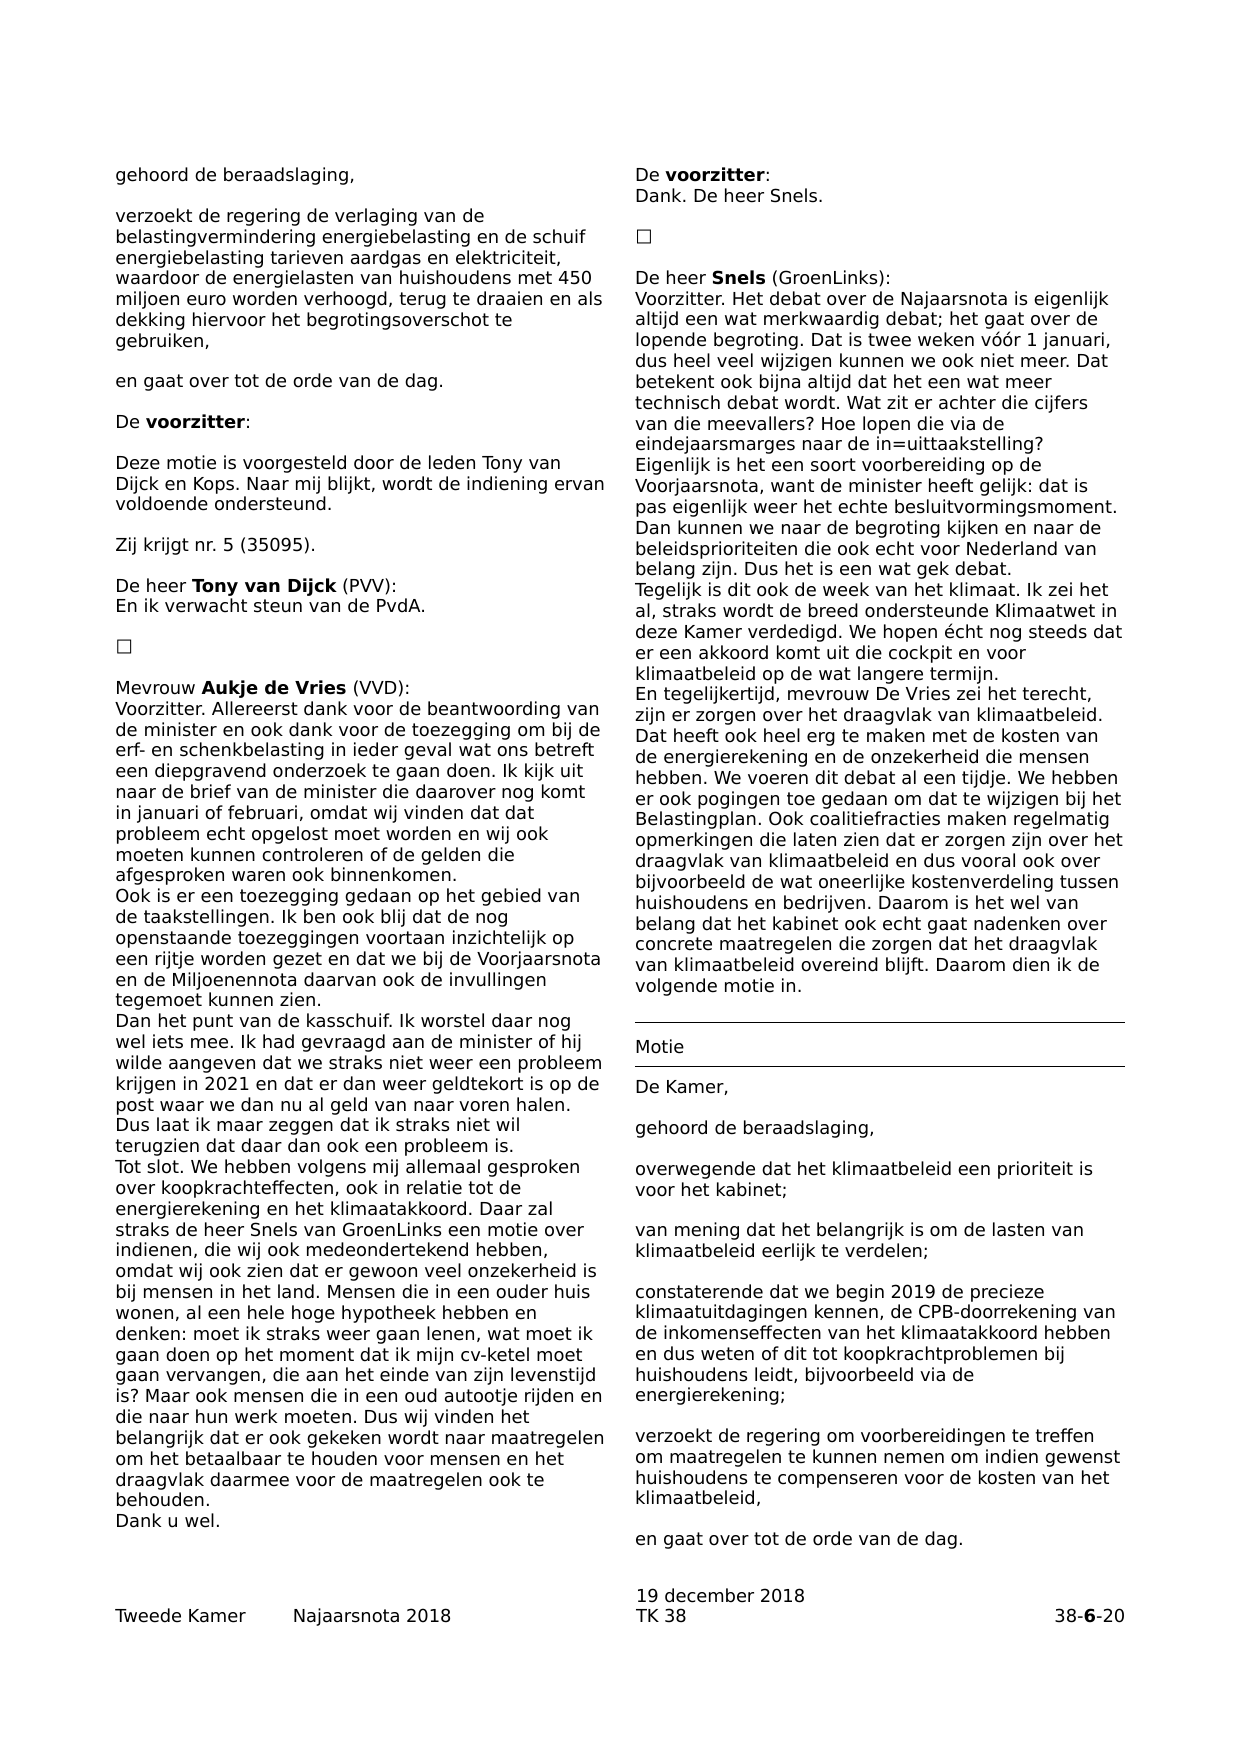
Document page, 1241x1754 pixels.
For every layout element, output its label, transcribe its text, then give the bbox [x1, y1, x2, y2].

text verzoekt de regering de verlaging van de belastingvermindering energiebelasting en de schuif energiebelasting tarieven aardgas en elektriciteit, waardoor de energielasten van huishoudens met 450 miljoen euro worden verhoogd, terug te draaien en als dekking hiervoor het begrotingsoverschot te gebruiken, [115, 206, 605, 351]
text Tegelijk is dit ook de week van het klimaat. Ik zei het al, straks wordt de breed ondersteunde Klimaatwet in deze Kamer verdedigd. We hopen écht nog steeds dat er een akkoord komt uit die cockpit en voor klimaatbeleid op de wat langere termijn. [635, 580, 1125, 684]
text gehoord de beraadslaging, [115, 165, 605, 186]
text Dank u wel. [115, 1511, 605, 1532]
text En ik verwacht steun van de PvdA. [115, 596, 605, 617]
text Dan het punt van de kasschuif. Ik worstel daar nog wel iets mee. Ik had gevraagd aan de minister of hij wilde aangeven dat we straks niet weer een probleem krijgen in 2021 en dat er dan weer geldtekort is op de post waar we dan nu al geld van naar voren halen. Dus laat ik maar zeggen dat ik straks niet wil terugzien dat daar dan ook een probleem is. [115, 1011, 605, 1157]
text overwegende dat het klimaatbeleid een prioriteit is voor het kabinet; [635, 1159, 1125, 1200]
text De heer Snels (GroenLinks): [635, 268, 1125, 288]
text Mevrouw Aukje de Vries (VVD): [115, 678, 605, 698]
text De heer Tony van Dijck (PVV): [115, 576, 605, 596]
text De voorzitter: [635, 165, 1125, 186]
text ⬜ [635, 227, 1125, 248]
text constaterende dat we begin 2019 de precieze klimaatuitdagingen kennen, de CPB-doorrekening van de inkomenseffecten van het klimaatakkoord hebben en dus weten of dit tot koopkrachtproblemen bij huishoudens leidt, bijvoorbeeld via de energierekening; [635, 1282, 1125, 1406]
text Deze motie is voorgesteld door de leden Tony van Dijck en Kops. Naar mij blijkt, wordt de indiening ervan voldoende ondersteund. [115, 453, 605, 515]
text Ook is er een toezegging gedaan op het gebied van de taakstellingen. Ik ben ook blij dat de nog openstaande toezeggingen voortaan inzichtelijk op een rijtje worden gezet en dat we bij de Voorjaarsnota en de Miljoenennota daarvan ook de invullingen tegemoet kunnen zien. [115, 886, 605, 1011]
text gehoord de beraadslaging, [635, 1118, 1125, 1139]
text van mening dat het belangrijk is om de lasten van klimaatbeleid eerlijk te verdelen; [635, 1220, 1125, 1262]
text Voorzitter. Het debat over de Najaarsnota is eigenlijk altijd een wat merkwaardig debat; het gaat over de lopende begroting. Dat is twee weken vóór 1 januari, dus heel veel wijzigen kunnen we ook niet meer. Dat betekent ook bijna altijd dat het een wat meer technisch debat wordt. Wat zit er achter die cijfers van die meevallers? Hoe lopen die via de eindejaarsmarges naar de in=uittaakstelling? Eigenlijk is het een soort voorbereiding op de Voorjaarsnota, want de minister heeft gelijk: dat is pas eigenlijk weer het echte besluitvormingsmoment. Dan kunnen we naar de begroting kijken en naar de beleidsprioriteiten die ook echt voor Nederland van belang zijn. Dus het is een wat gek debat. [635, 288, 1125, 580]
text En tegelijkertijd, mevrouw De Vries zei het terecht, zijn er zorgen over het draagvlak van klimaatbeleid. Dat heeft ook heel erg te maken met de kosten van de energierekening en de onzekerheid die mensen hebben. We voeren dit debat al een tijdje. We hebben er ook pogingen toe gedaan om dat te wijzigen bij het Belastingplan. Ook coalitiefracties maken regelmatig opmerkingen die laten zien dat er zorgen zijn over het draagvlak van klimaatbeleid en dus vooral ook over bijvoorbeeld de wat oneerlijke kostenverdeling tussen huishoudens en bedrijven. Daarom is het wel van belang dat het kabinet ook echt gaat nadenken over concrete maatregelen die zorgen dat het draagvlak van klimaatbeleid overeind blijft. Daarom dien ik de volgende motie in. [635, 684, 1125, 997]
text verzoekt de regering om voorbereidingen te treffen om maatregelen te kunnen nemen om indien gewenst huishoudens te compenseren voor de kosten van het klimaatbeleid, [635, 1426, 1125, 1509]
text Tot slot. We hebben volgens mij allemaal gesproken over koopkrachteffecten, ook in relatie tot de energierekening en het klimaatakkoord. Daar zal straks de heer Snels van GroenLinks een motie over indienen, die wij ook medeondertekend hebben, omdat wij ook zien dat er gewoon veel onzekerheid is bij mensen in het land. Mensen die in een ouder huis wonen, al een hele hoge hypotheek hebben en denken: moet ik straks weer gaan lenen, wat moet ik gaan doen op het moment dat ik mijn cv-ketel moet gaan vervangen, die aan het einde van zijn levenstijd is? Maar ook mensen die in een oud autootje rijden en die naar hun werk moeten. Dus wij vinden het belangrijk dat er ook gekeken wordt naar maatregelen om het betaalbaar te houden voor mensen en het draagvlak daarmee voor de maatregelen ook te behouden. [115, 1157, 605, 1511]
text Zij krijgt nr. 5 (35095). [115, 535, 605, 556]
text en gaat over tot de orde van de dag. [635, 1529, 1125, 1550]
text Voorzitter. Allereerst dank voor de beantwoording van de minister en ook dank voor de toezegging om bij de erf- en schenkbelasting in ieder geval wat ons betreft een diepgravend onderzoek te gaan doen. Ik kijk uit naar de brief van de minister die daarover nog komt in januari of februari, omdat wij vinden dat dat probleem echt opgelost moet worden en wij ook moeten kunnen controleren of de gelden die afgesproken waren ook binnenkomen. [115, 698, 605, 886]
text en gaat over tot de orde van de dag. [115, 371, 605, 392]
text ⬜ [115, 637, 605, 658]
text De Kamer, [635, 1077, 1125, 1098]
text De voorzitter: [115, 412, 605, 433]
text Motie [635, 1037, 1125, 1057]
text Dank. De heer Snels. [635, 186, 1125, 207]
